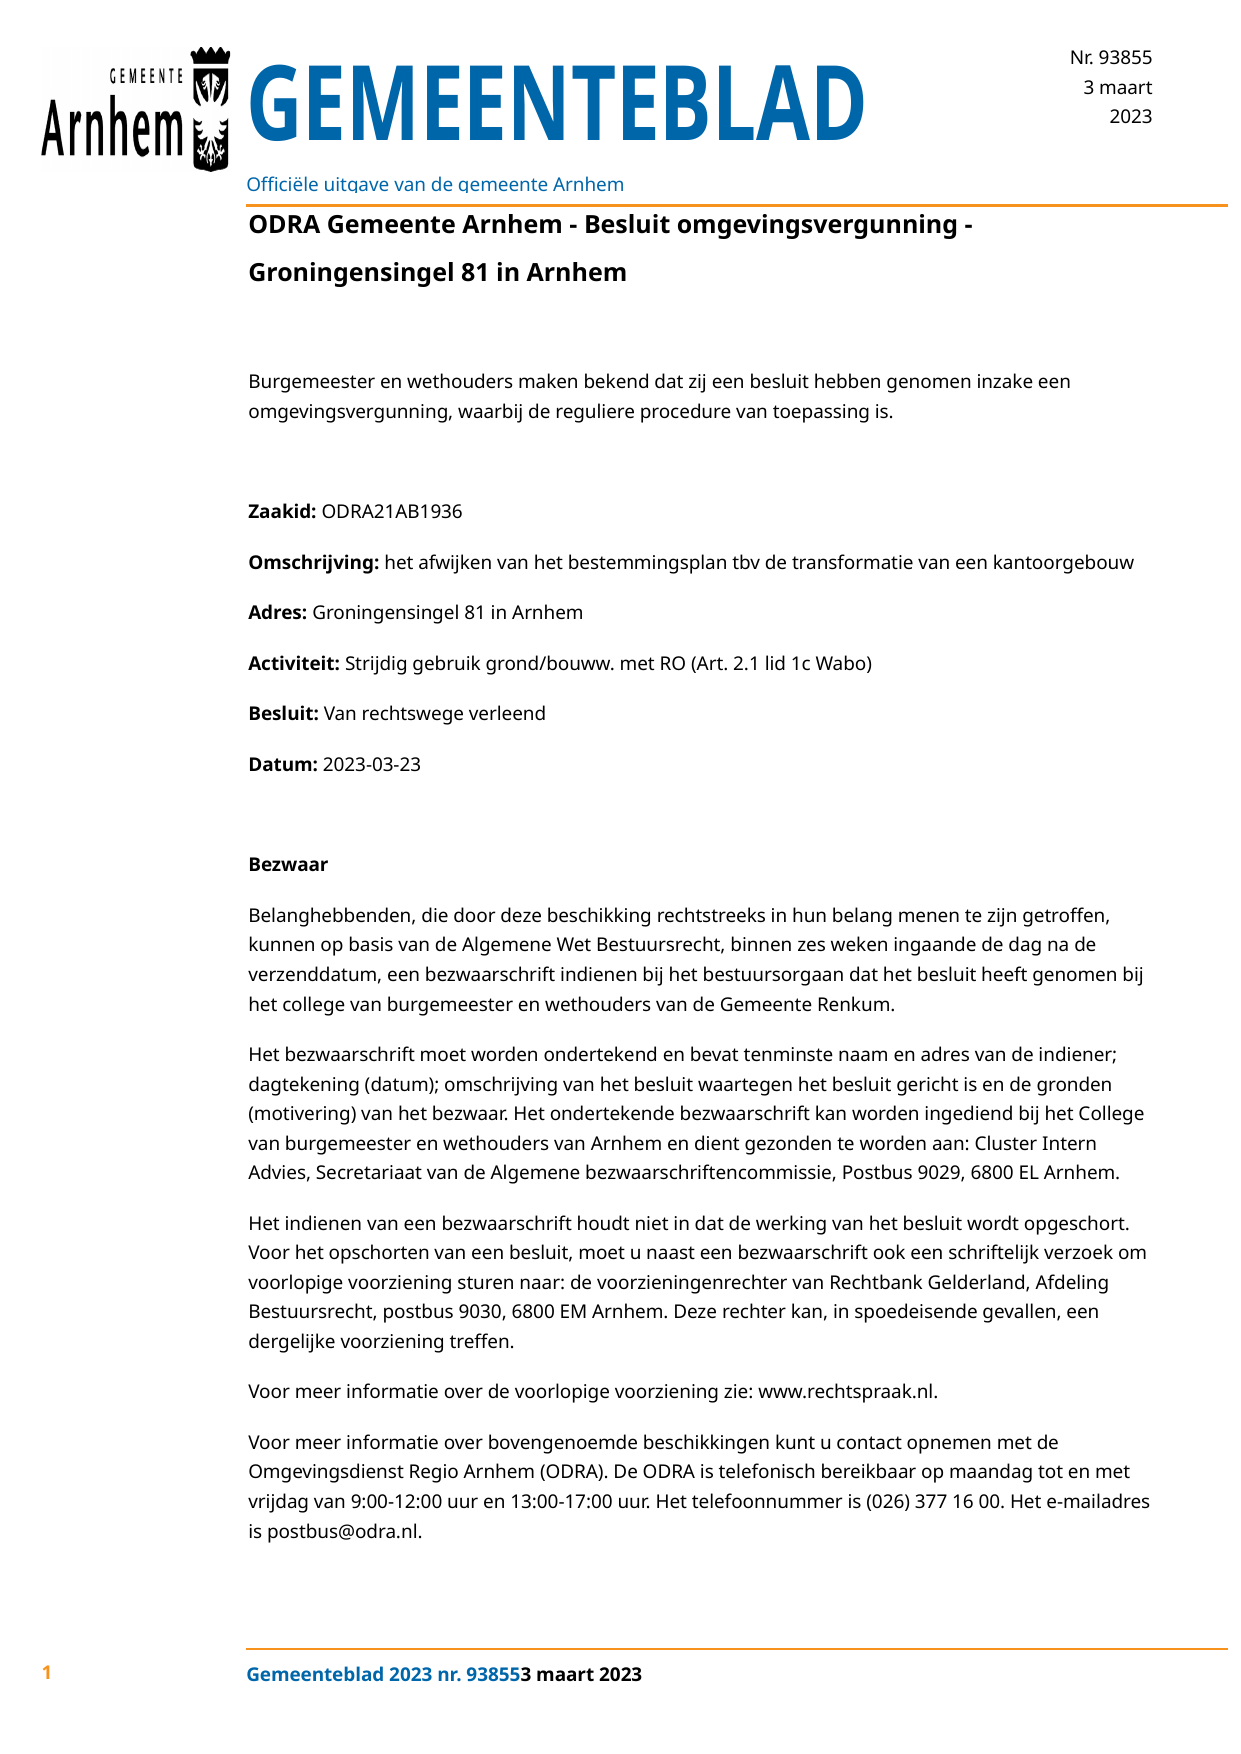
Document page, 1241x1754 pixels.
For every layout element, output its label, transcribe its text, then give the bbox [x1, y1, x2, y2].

text Belanghebbenden, die door deze beschikking rechtstreeks in hun belang menen te zijn getroffen, kunnen op basis van de Algemene Wet Bestuursrecht, binnen zes weken ingaande de dag na de verzenddatum, een bezwaarschrift indienen bij het bestuursorgaan dat het besluit heeft genomen bij het college van burgemeester en wethouders van de Gemeente Renkum. [248, 902, 1152, 1017]
text Datum: 2023-03-23 [248, 751, 1152, 777]
text Voor meer informatie over bovengenoemde beschikkingen kunt u contact opnemen met de Omgevingsdienst Regio Arnhem (ODRA). De ODRA is telefonisch bereikbaar op maandag tot en met vrijdag van 9:00-12:00 uur en 13:00-17:00 uur. Het telefoonnummer is (026) 377 16 00. Het e-mailadres is postbus@odra.nl. [248, 1429, 1152, 1544]
text Het indienen van een bezwaarschrift houdt niet in dat de werking van het besluit wordt opgeschort. Voor het opschorten van een besluit, moet u naast een bezwaarschrift ook een schriftelijk verzoek om voorlopige voorziening sturen naar: de voorzieningenrechter van Rechtbank Gelderland, Afdeling Bestuursrecht, postbus 9030, 6800 EM Arnhem. Deze rechter kan, in spoedeisende gevallen, een dergelijke voorziening treffen. [248, 1210, 1152, 1354]
text Adres: Groningensingel 81 in Arnhem [248, 599, 1152, 625]
text Het bezwaarschrift moet worden ondertekend en bevat tenminste naam en adres van de indiener; dagtekening (datum); omschrijving van het besluit waartegen het besluit gericht is en de gronden (motivering) van het bezwaar. Het ondertekende bezwaarschrift kan worden ingediend bij het College van burgemeester en wethouders van Arnhem en dient gezonden te worden aan: Cluster Intern Advies, Secretariaat van de Algemene bezwaarschriftencommissie, Postbus 9029, 6800 EL Arnhem. [248, 1041, 1152, 1185]
text Besluit: Van rechtswege verleend [248, 700, 1152, 726]
text Burgemeester en wethouders maken bekend dat zij een besluit hebben genomen inzake een omgevingsvergunning, waarbij de reguliere procedure van toepassing is. [248, 368, 1152, 424]
text Zaakid: ODRA21AB1936 [248, 499, 1152, 524]
text Omschrijving: het afwijken van het bestemmingsplan tbv de transformatie van een kantoorgebouw [248, 549, 1152, 575]
picture [41, 47, 231, 172]
text Activiteit: Strijdig gebruik grond/bouww. met RO (Art. 2.1 lid 1c Wabo) [248, 650, 1152, 676]
text Voor meer informatie over de voorlopige voorziening zie: www.rechtspraak.nl. [248, 1379, 1152, 1404]
text ODRA Gemeente Arnhem - Besluit omgevingsvergunning - Groningensingel 81 in Arnhem [248, 207, 1152, 288]
text Bezwaar [248, 852, 1152, 877]
